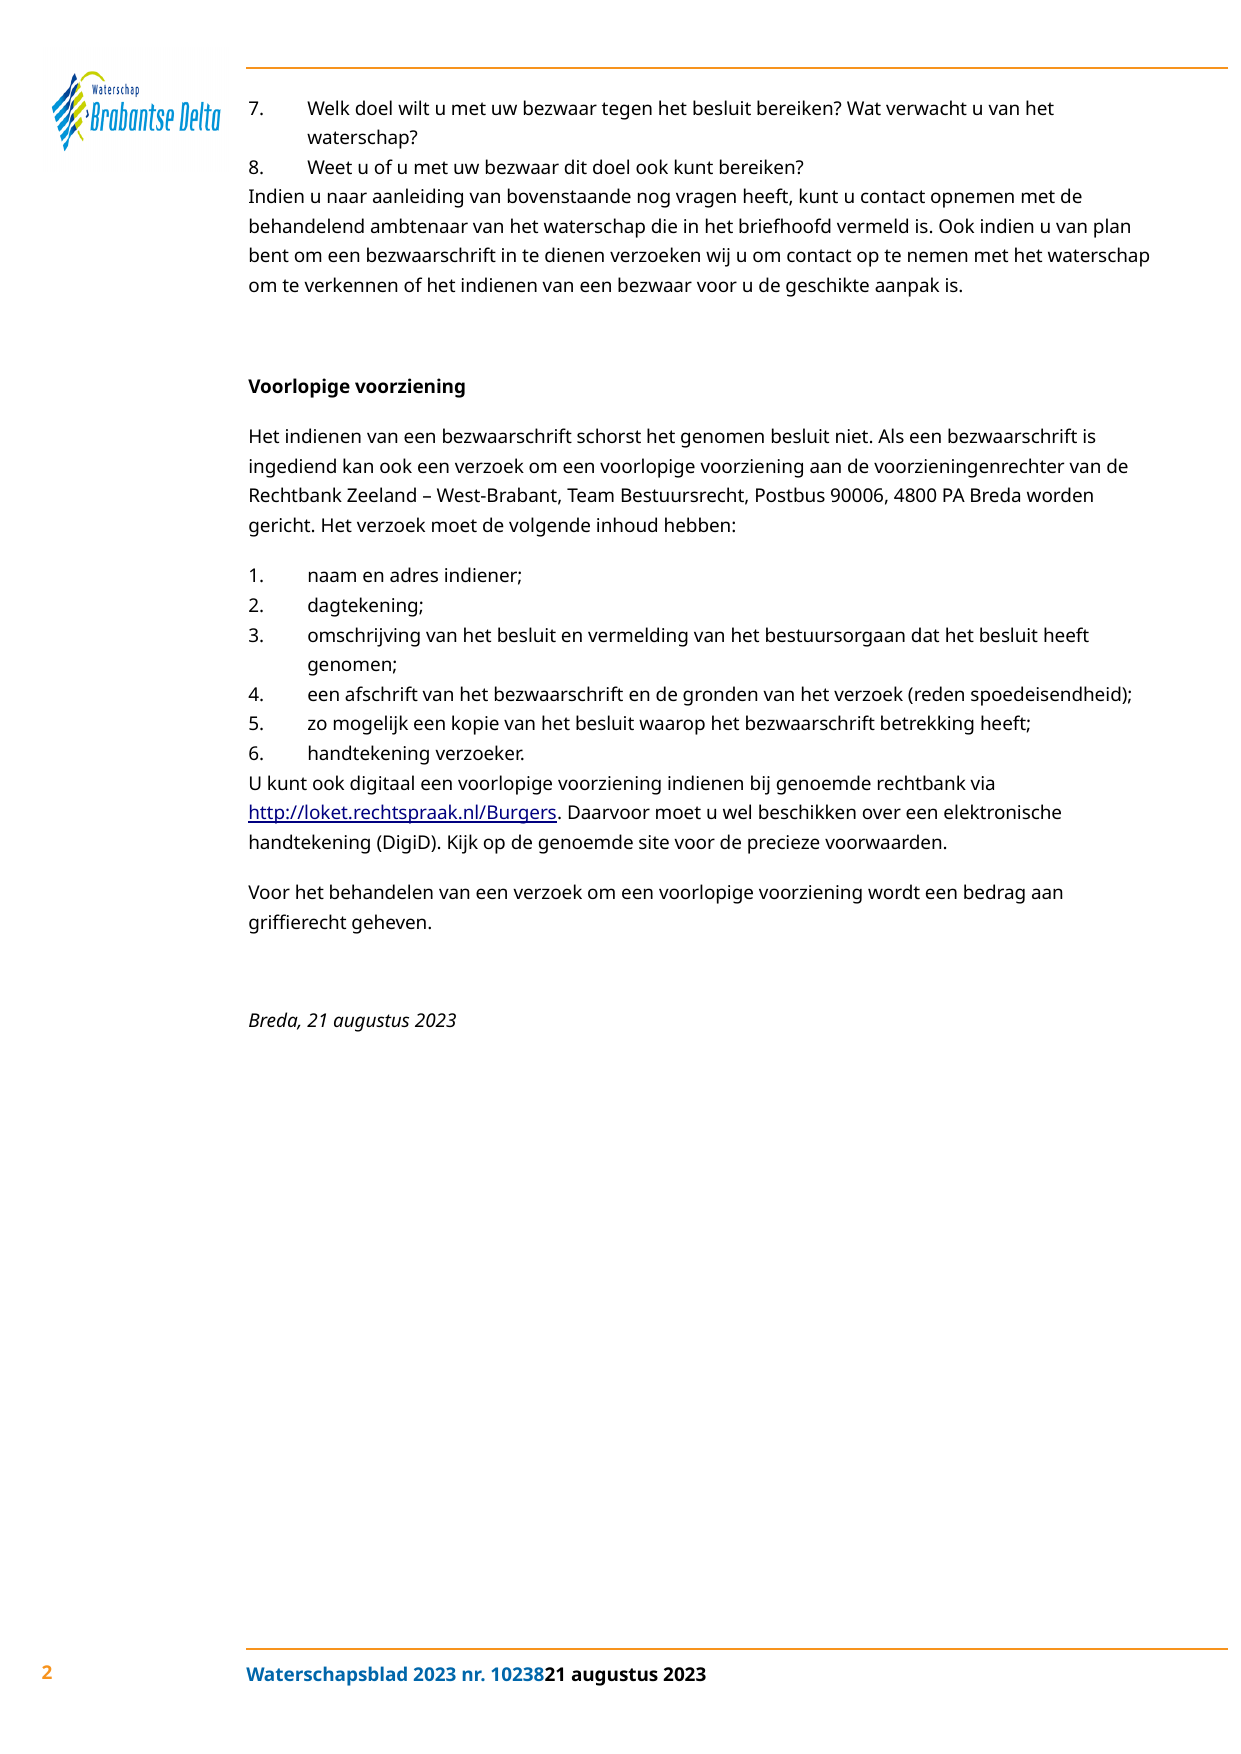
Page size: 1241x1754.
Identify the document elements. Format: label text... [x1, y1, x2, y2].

text Voor het behandelen van een verzoek om een voorlopige voorziening wordt een bedrag aan griffierecht geheven. [248, 879, 1152, 935]
list Weet u of u met uw bezwaar dit doel ook kunt bereiken? [248, 154, 1152, 180]
text Voorlopige voorziening [248, 373, 1152, 399]
list een afschrift van het bezwaarschrift en de gronden van het verzoek (reden spoedeisendheid); [248, 681, 1152, 707]
list dagtekening; [248, 592, 1152, 618]
list naam en adres indiener; [248, 563, 1152, 588]
list handtekening verzoeker. [248, 740, 1152, 766]
text Het indienen van een bezwaarschrift schorst het genomen besluit niet. Als een bezwaarschrift is ingediend kan ook een verzoek om een voorlopige voorziening aan de voorzieningenrechter van de Rechtbank Zeeland – West-Brabant, Team Bestuursrecht, Postbus 90006, 4800 PA Breda worden gericht. Het verzoek moet de volgende inhoud hebben: [248, 423, 1152, 538]
text U kunt ook digitaal een voorlopige voorziening indienen bij genoemde rechtbank via http://loket.rechtspraak.nl/Burgers. Daarvoor moet u wel beschikken over een elektronische handtekening (DigiD). Kijk op de genoemde site voor de precieze voorwaarden. [248, 770, 1152, 855]
list zo mogelijk een kopie van het besluit waarop het bezwaarschrift betrekking heeft; [248, 711, 1152, 736]
text Breda, 21 augustus 2023 [248, 1007, 1152, 1033]
picture [41, 47, 231, 172]
list omschrijving van het besluit en vermelding van het bestuursorgaan dat het besluit heeft genomen; [248, 622, 1152, 677]
text Indien u naar aanleiding van bovenstaande nog vragen heeft, kunt u contact opnemen met de behandelend ambtenaar van het waterschap die in het briefhoofd vermeld is. Ook indien u van plan bent om een bezwaarschrift in te dienen verzoeken wij u om contact op te nemen met het waterschap om te verkennen of het indienen van een bezwaar voor u de geschikte aanpak is. [248, 183, 1152, 298]
list Welk doel wilt u met uw bezwaar tegen het besluit bereiken? Wat verwacht u van het waterschap? [248, 95, 1152, 150]
